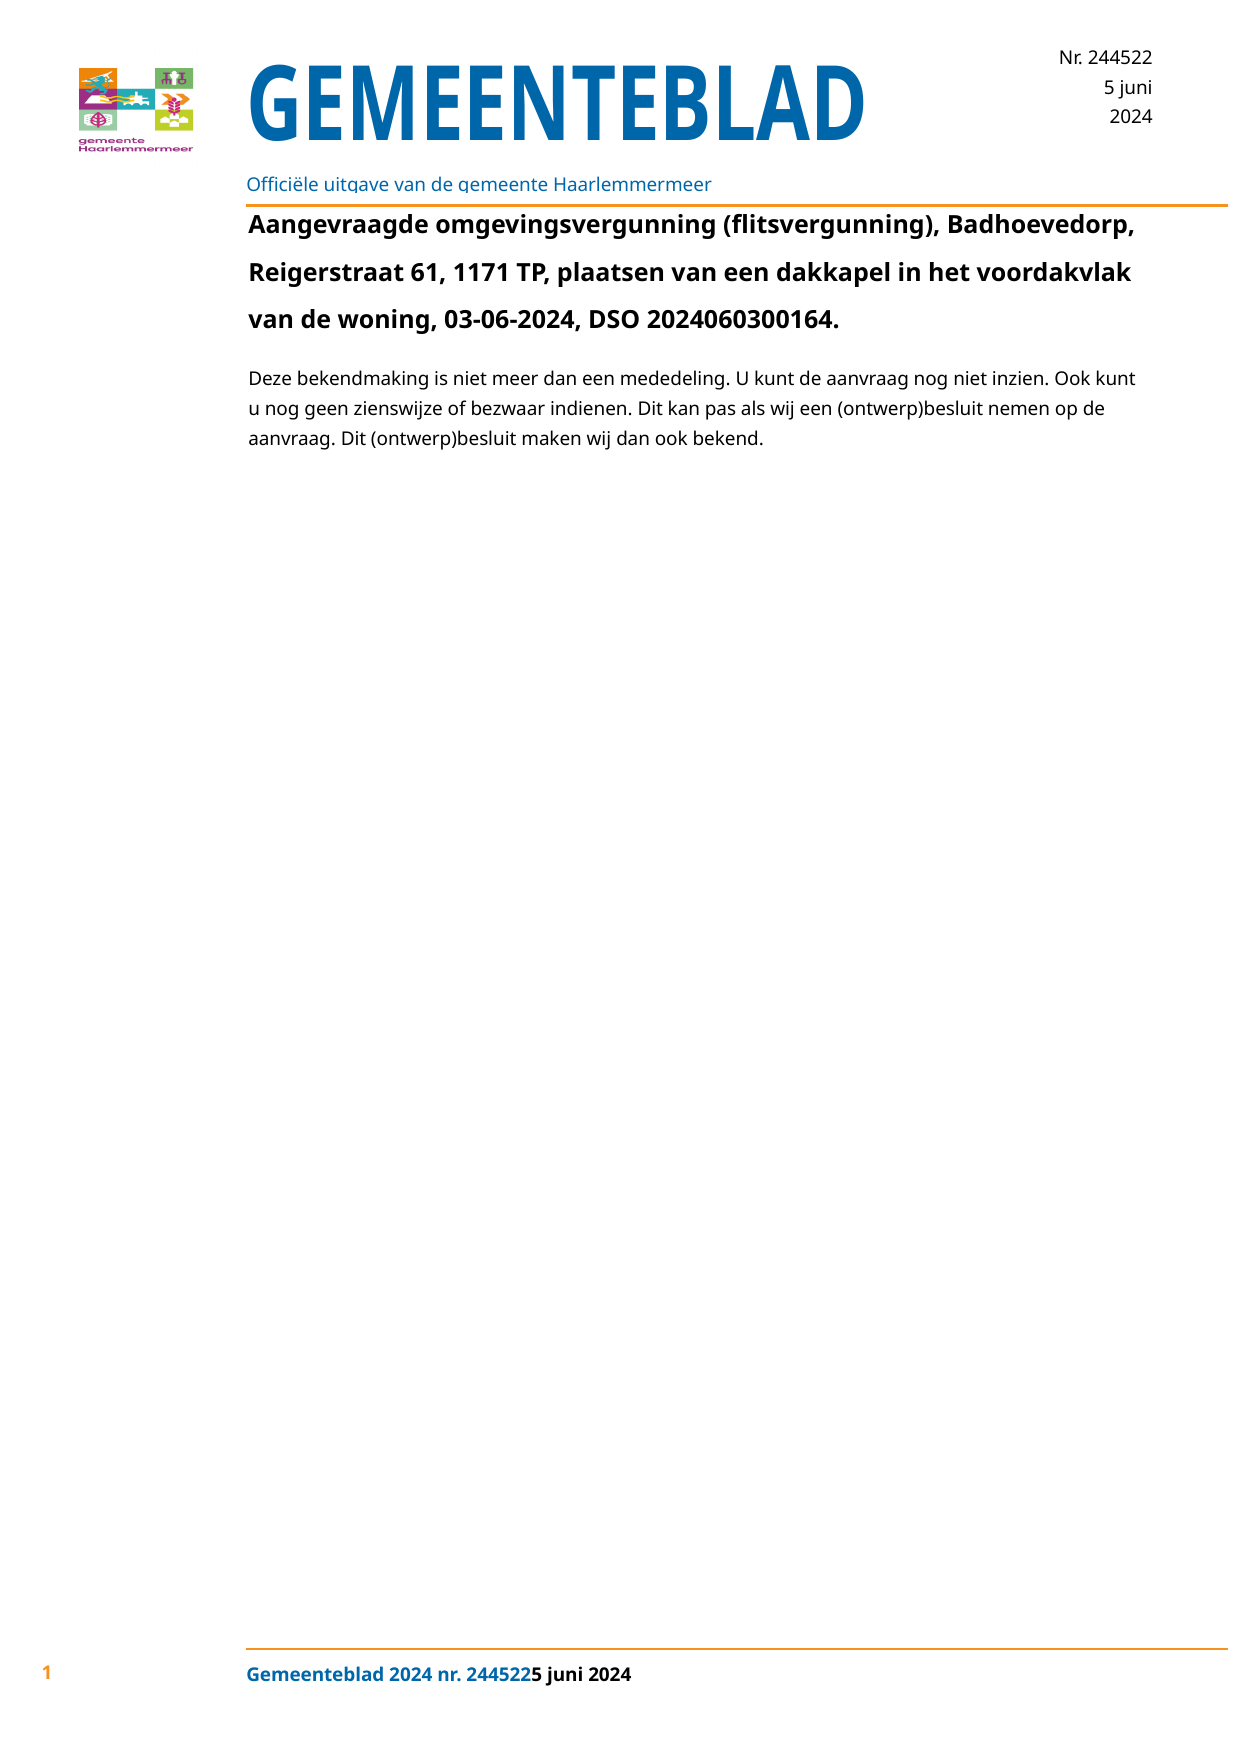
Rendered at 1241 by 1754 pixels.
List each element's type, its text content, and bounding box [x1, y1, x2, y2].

picture [41, 47, 231, 172]
text Aangevraagde omgevingsvergunning (flitsvergunning), Badhoevedorp, Reigerstraat 61, 1171 TP, plaatsen van een dakkapel in het voordakvlak van de woning, 03-06-2024, DSO 2024060300164. [248, 207, 1152, 336]
text Deze bekendmaking is niet meer dan een mededeling. U kunt de aanvraag nog niet inzien. Ook kunt u nog geen zienswijze of bezwaar indienen. Dit kan pas als wij een (ontwerp)besluit nemen op de aanvraag. Dit (ontwerp)besluit maken wij dan ook bekend. [248, 366, 1152, 450]
